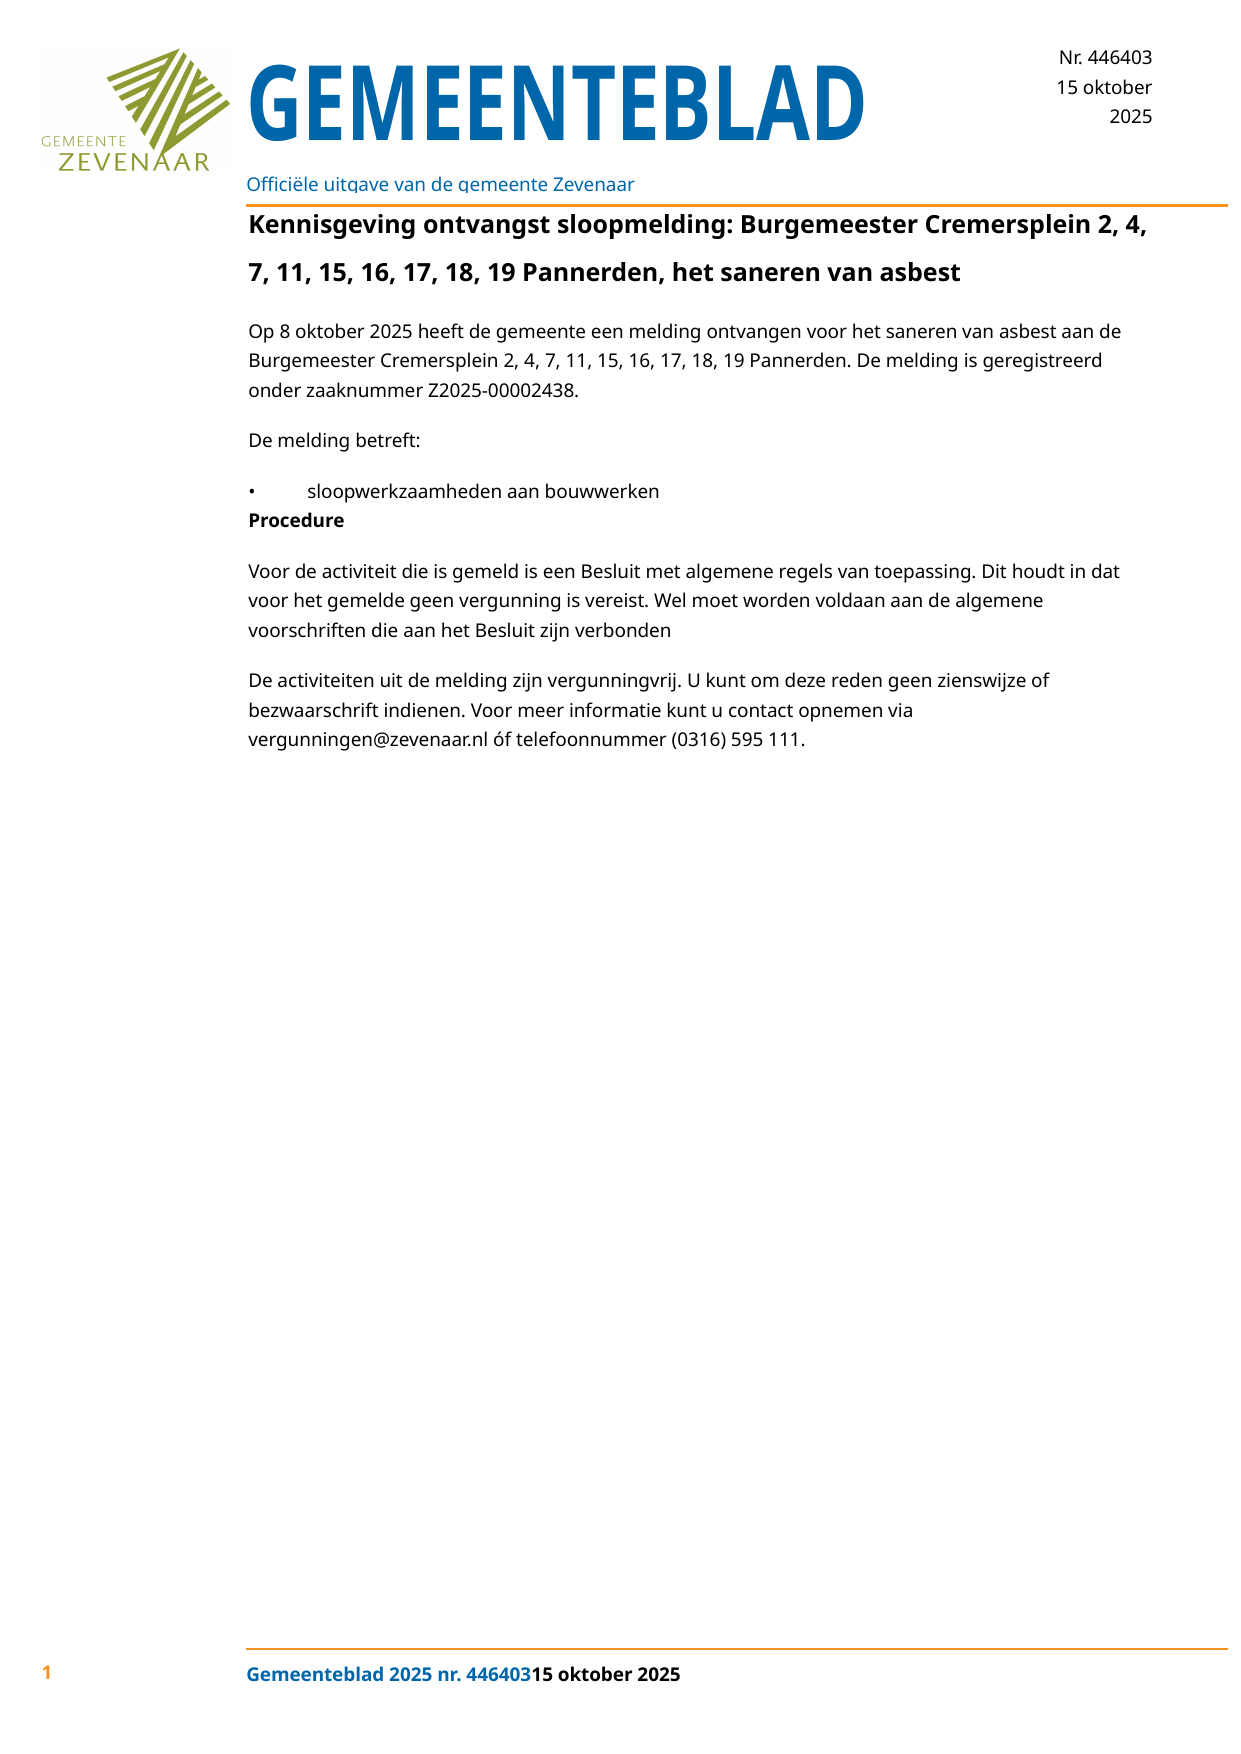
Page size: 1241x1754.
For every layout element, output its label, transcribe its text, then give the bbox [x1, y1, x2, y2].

text Kennisgeving ontvangst sloopmelding: Burgemeester Cremersplein 2, 4, 7, 11, 15, 16, 17, 18, 19 Pannerden, het saneren van asbest [248, 207, 1152, 288]
picture [41, 47, 231, 172]
text De melding betreft: [248, 427, 1152, 453]
text De activiteiten uit de melding zijn vergunningvrij. U kunt om deze reden geen zienswijze of bezwaarschrift indienen. Voor meer informatie kunt u contact opnemen via vergunningen@zevenaar.nl óf telefoonnummer (0316) 595 111. [248, 667, 1152, 752]
list sloopwerkzaamheden aan bouwwerken [248, 478, 1152, 504]
text Voor de activiteit die is gemeld is een Besluit met algemene regels van toepassing. Dit houdt in dat voor het gemelde geen vergunning is vereist. Wel moet worden voldaan aan de algemene voorschriften die aan het Besluit zijn verbonden [248, 558, 1152, 643]
text Op 8 oktober 2025 heeft de gemeente een melding ontvangen voor het saneren van asbest aan de Burgemeester Cremersplein 2, 4, 7, 11, 15, 16, 17, 18, 19 Pannerden. De melding is geregistreerd onder zaaknummer Z2025-00002438. [248, 318, 1152, 403]
text Procedure [248, 507, 1152, 533]
